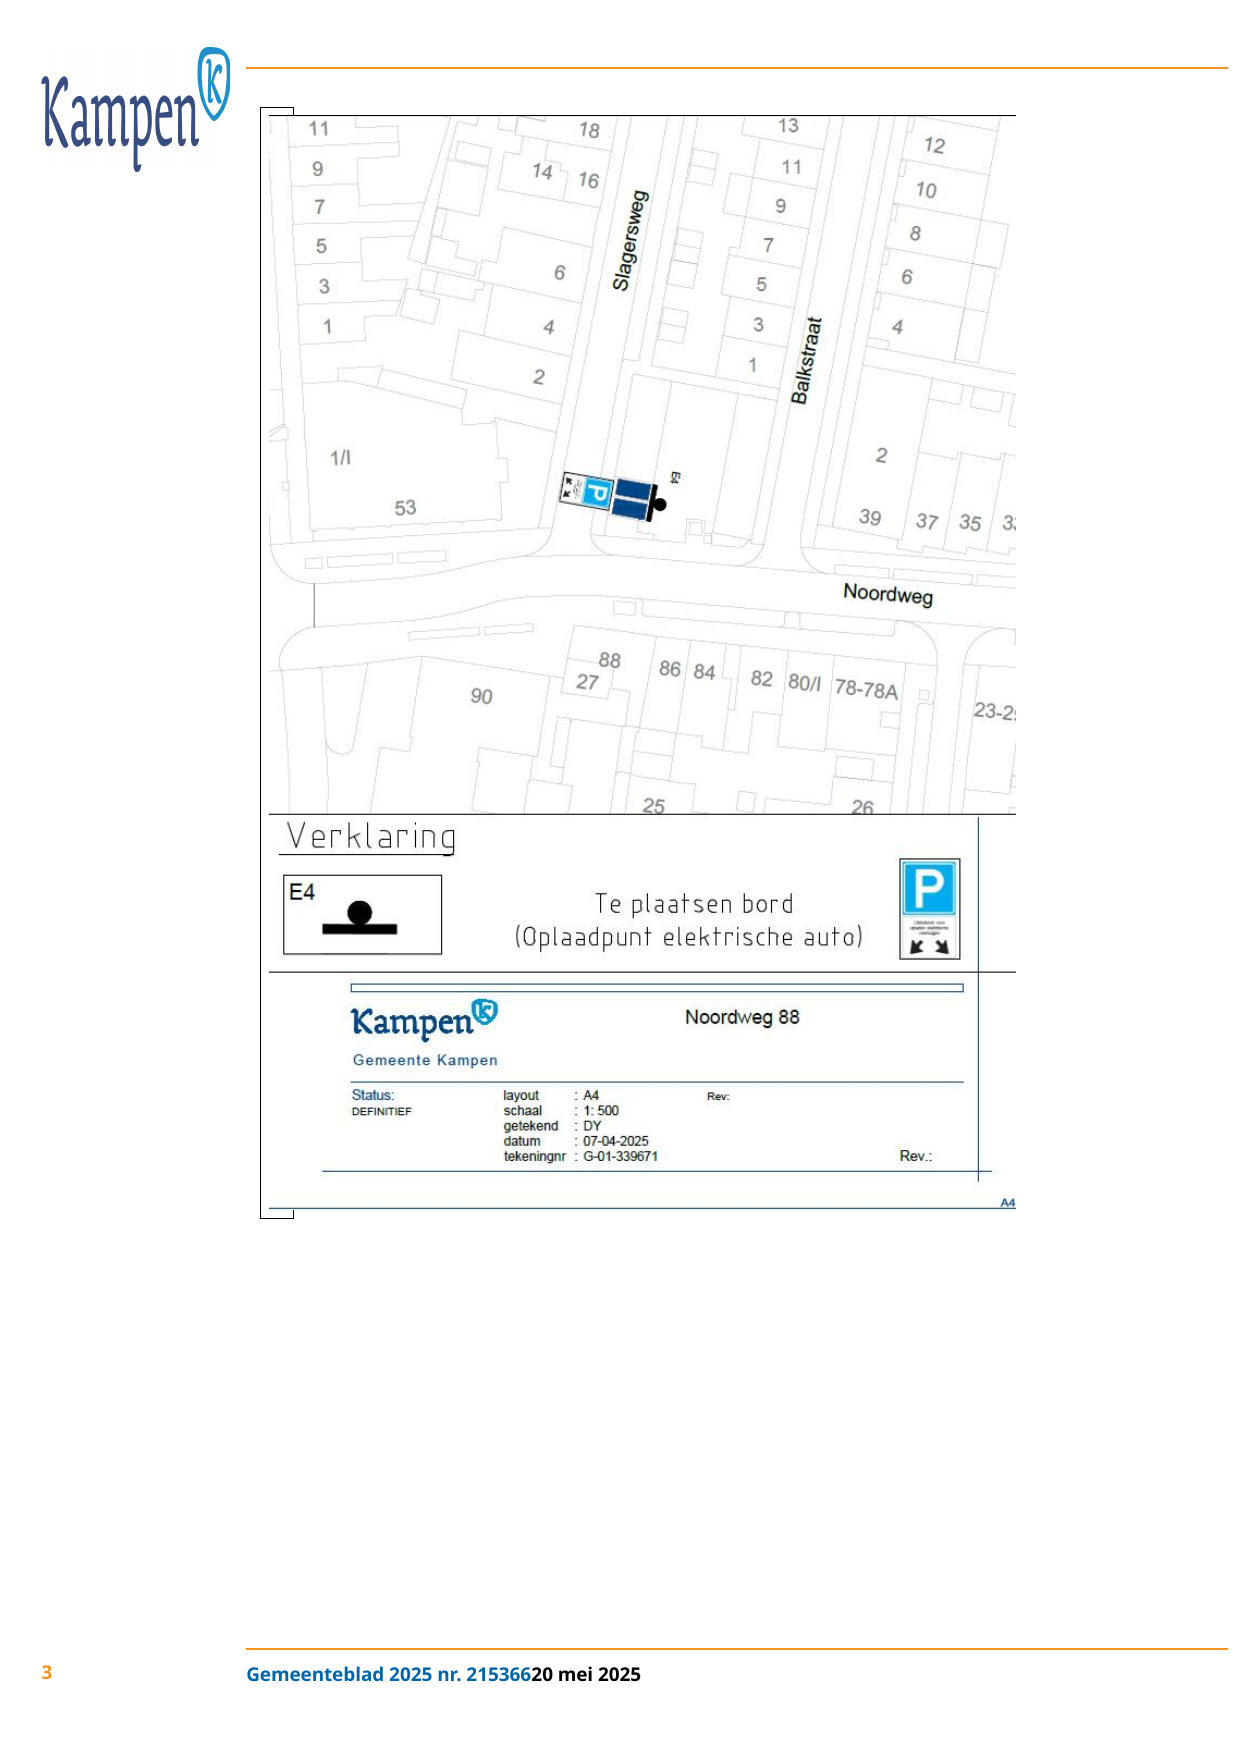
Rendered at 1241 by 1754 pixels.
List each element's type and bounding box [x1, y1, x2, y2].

picture [268, 115, 1016, 1210]
picture [41, 47, 231, 172]
